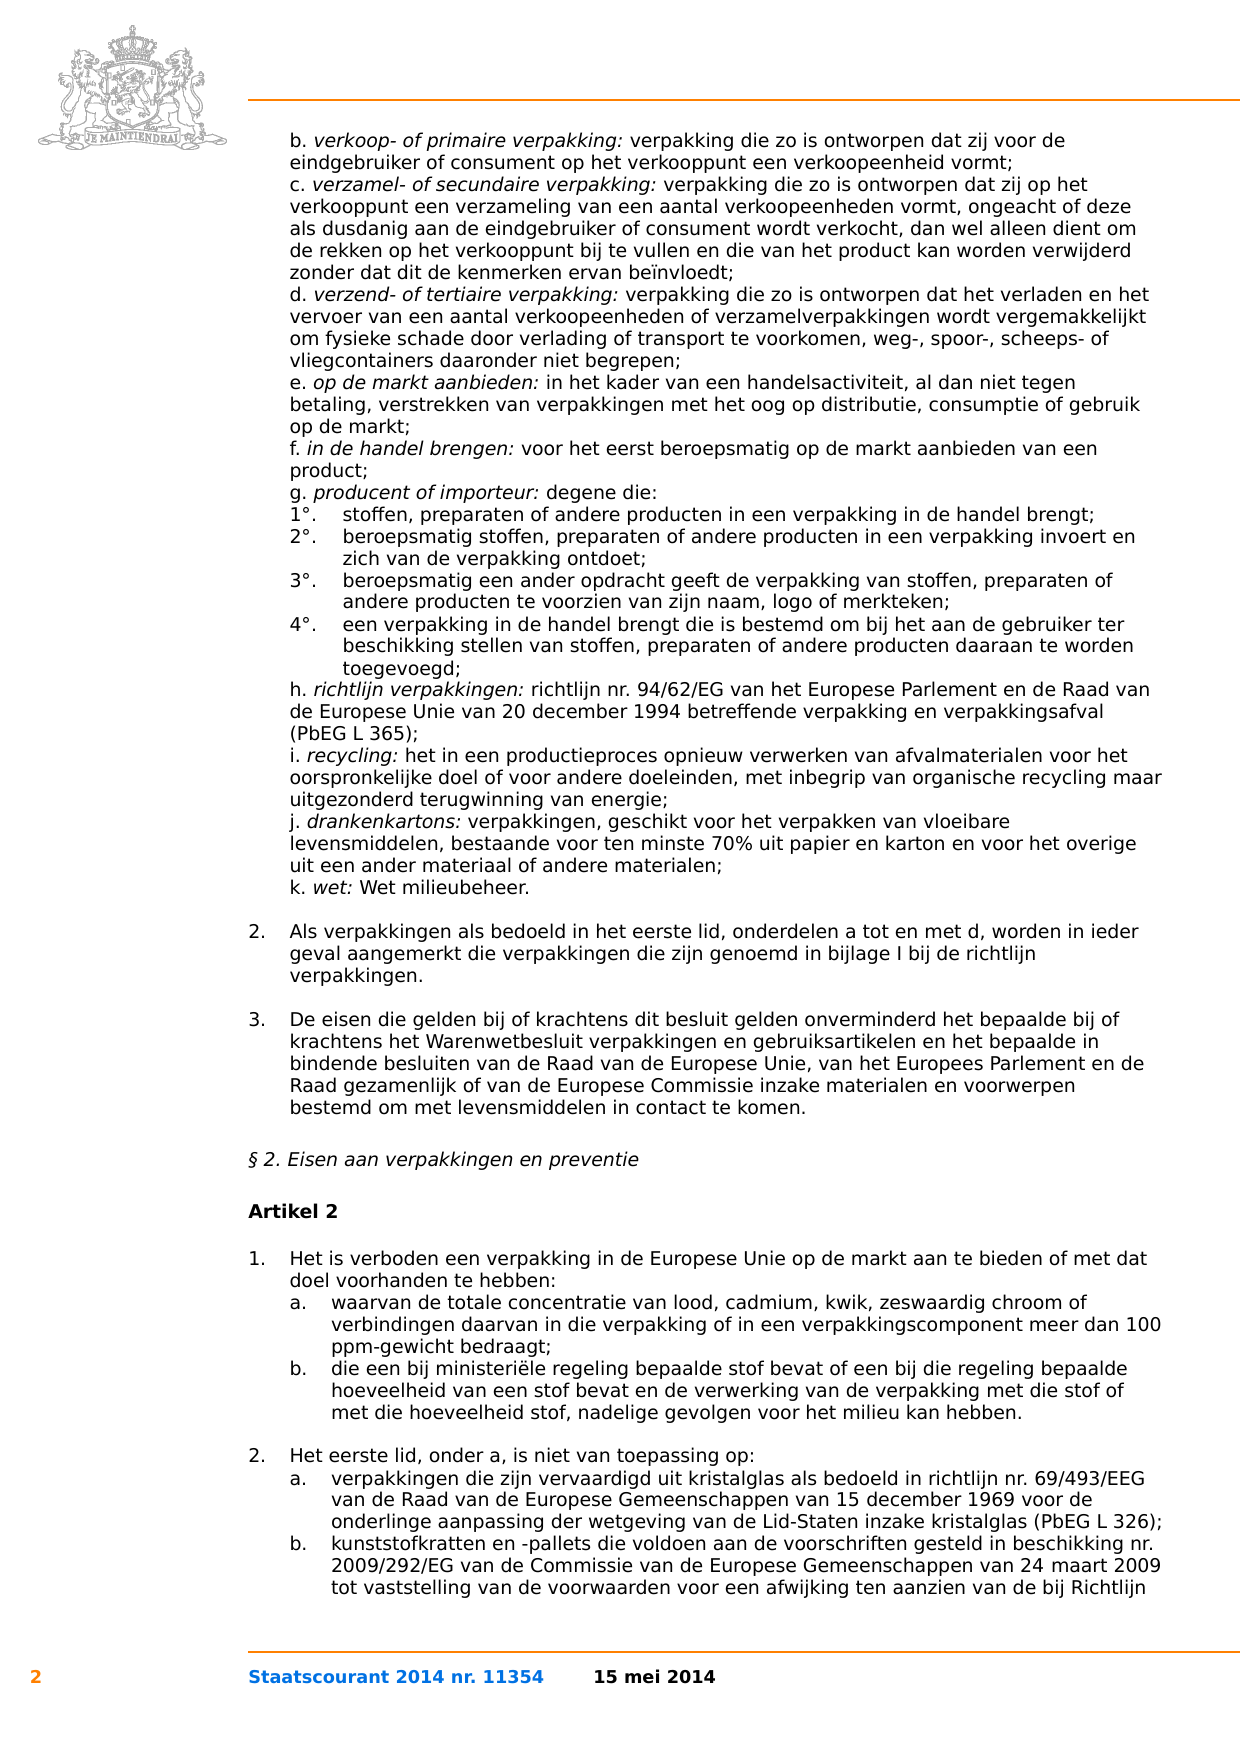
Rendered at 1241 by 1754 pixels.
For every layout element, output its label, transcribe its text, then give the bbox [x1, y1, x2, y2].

text g. producent of importeur: degene die: [289, 482, 1163, 503]
subtitle § 2. Eisen aan verpakkingen en preventie [248, 1149, 1163, 1171]
text c. verzamel- of secundaire verpakking: verpakking die zo is ontworpen dat zij op het verkooppunt een verzameling van een aantal verkoopeenheden vormt, ongeacht of deze als dusdanig aan de eindgebruiker of consument wordt verkocht, dan wel alleen dient om de rekken op het verkooppunt bij te vullen en die van het product kan worden verwijderd zonder dat dit de kenmerken ervan beïnvloedt; [289, 174, 1163, 284]
text 4°. een verpakking in de handel brengt die is bestemd om bij het aan de gebruiker ter beschikking stellen van stoffen, preparaten of andere producten daaraan te worden toegevoegd; [289, 613, 1163, 679]
text 2°. beroepsmatig stoffen, preparaten of andere producten in een verpakking invoert en zich van de verpakking ontdoet; [289, 526, 1163, 569]
text 2. Als verpakkingen als bedoeld in het eerste lid, onderdelen a tot en met d, worden in ieder geval aangemerkt die verpakkingen die zijn genoemd in bijlage I bij de richtlijn verpakkingen. [248, 921, 1163, 987]
text 3°. beroepsmatig een ander opdracht geeft de verpakking van stoffen, preparaten of andere producten te voorzien van zijn naam, logo of merkteken; [289, 569, 1163, 613]
picture [38, 25, 227, 150]
text j. drankenkartons: verpakkingen, geschikt voor het verpakken van vloeibare levensmiddelen, bestaande voor ten minste 70% uit papier en karton en voor het overige uit een ander materiaal of andere materialen; [289, 811, 1163, 877]
text e. op de markt aanbieden: in het kader van een handelsactiviteit, al dan niet tegen betaling, verstrekken van verpakkingen met het oog op distributie, consumptie of gebruik op de markt; [289, 372, 1163, 438]
text i. recycling: het in een productieproces opnieuw verwerken van afvalmaterialen voor het oorspronkelijke doel of voor andere doeleinden, met inbegrip van organische recycling maar uitgezonderd terugwinning van energie; [289, 745, 1163, 811]
text b. verkoop- of primaire verpakking: verpakking die zo is ontworpen dat zij voor de eindgebruiker of consument op het verkooppunt een verkoopeenheid vormt; [289, 130, 1163, 174]
text 1°. stoffen, preparaten of andere producten in een verpakking in de handel brengt; [289, 503, 1163, 526]
text k. wet: Wet milieubeheer. [289, 877, 1163, 899]
text a. verpakkingen die zijn vervaardigd uit kristalglas als bedoeld in richtlijn nr. 69/493/EEG van de Raad van de Europese Gemeenschappen van 15 december 1969 voor de onderlinge aanpassing der wetgeving van de Lid-Staten inzake kristalglas (PbEG L 326); [289, 1467, 1163, 1533]
subtitle Artikel 2 [248, 1201, 1163, 1223]
text h. richtlijn verpakkingen: richtlijn nr. 94/62/EG van het Europese Parlement en de Raad van de Europese Unie van 20 december 1994 betreffende verpakking en verpakkingsafval (PbEG L 365); [289, 679, 1163, 745]
text f. in de handel brengen: voor het eerst beroepsmatig op de markt aanbieden van een product; [289, 438, 1163, 482]
text b. die een bij ministeriële regeling bepaalde stof bevat of een bij die regeling bepaalde hoeveelheid van een stof bevat en de verwerking van de verpakking met die stof of met die hoeveelheid stof, nadelige gevolgen voor het milieu kan hebben. [289, 1358, 1163, 1423]
text b. kunststofkratten en -pallets die voldoen aan de voorschriften gesteld in beschikking nr. 2009/292/EG van de Commissie van de Europese Gemeenschappen van 24 maart 2009 tot vaststelling van de voorwaarden voor een afwijking ten aanzien van de bij Richtlijn [289, 1533, 1163, 1599]
text a. waarvan de totale concentratie van lood, cadmium, kwik, zeswaardig chroom of verbindingen daarvan in die verpakking of in een verpakkingscomponent meer dan 100 ppm-gewicht bedraagt; [289, 1292, 1163, 1358]
text d. verzend- of tertiaire verpakking: verpakking die zo is ontworpen dat het verladen en het vervoer van een aantal verkoopeenheden of verzamelverpakkingen wordt vergemakkelijkt om fysieke schade door verlading of transport te voorkomen, weg-, spoor-, scheeps- of vliegcontainers daaronder niet begrepen; [289, 284, 1163, 372]
text 3. De eisen die gelden bij of krachtens dit besluit gelden onverminderd het bepaalde bij of krachtens het Warenwetbesluit verpakkingen en gebruiksartikelen en het bepaalde in bindende besluiten van de Raad van de Europese Unie, van het Europees Parlement en de Raad gezamenlijk of van de Europese Commissie inzake materialen en voorwerpen bestemd om met levensmiddelen in contact te komen. [248, 1009, 1163, 1119]
text 1. Het is verboden een verpakking in de Europese Unie op de markt aan te bieden of met dat doel voorhanden te hebben: [248, 1248, 1163, 1292]
text 2. Het eerste lid, onder a, is niet van toepassing op: [248, 1445, 1163, 1467]
